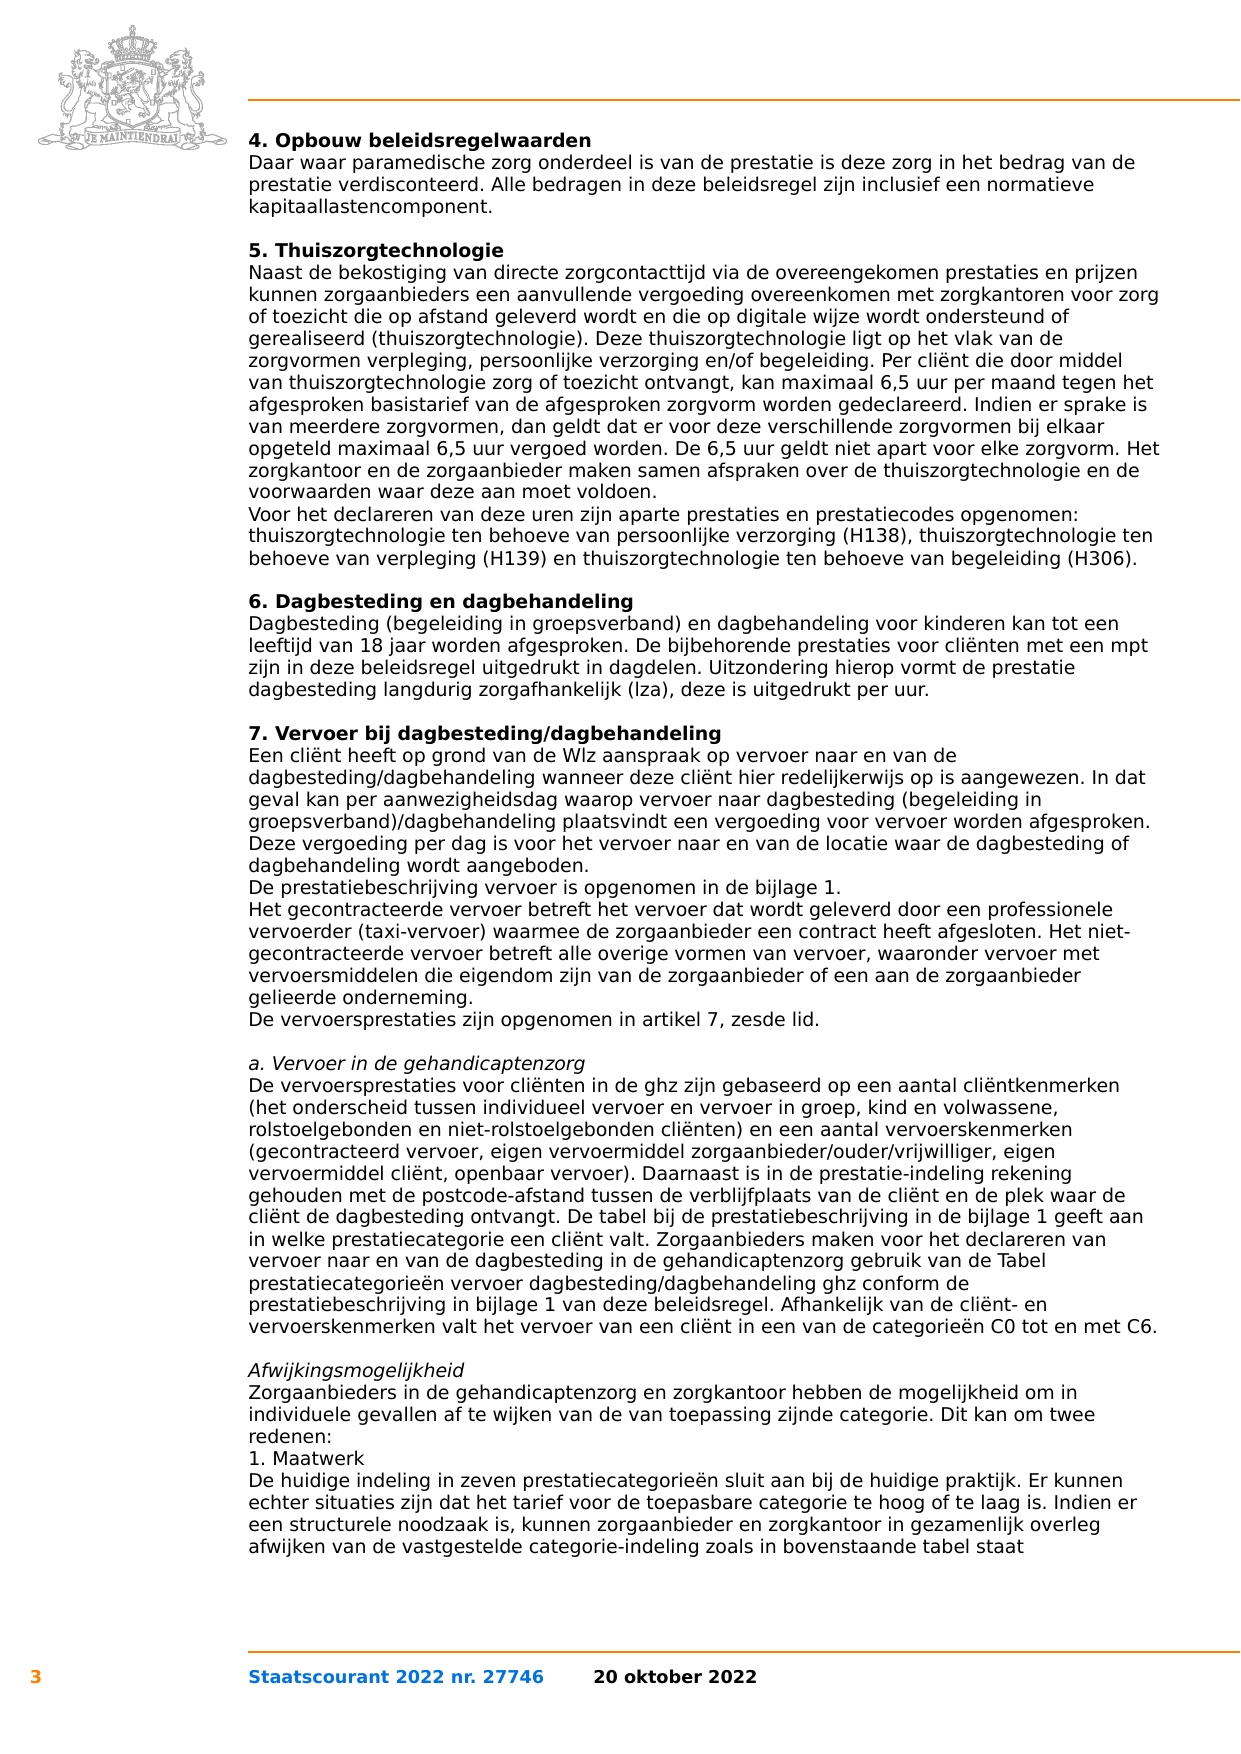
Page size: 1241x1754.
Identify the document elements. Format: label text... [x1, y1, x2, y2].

text Daar waar paramedische zorg onderdeel is van de prestatie is deze zorg in het bedrag van de prestatie verdisconteerd. Alle bedragen in deze beleidsregel zijn inclusief een normatieve kapitaallastencomponent. [248, 152, 1163, 218]
text De huidige indeling in zeven prestatiecategorieën sluit aan bij de huidige praktijk. Er kunnen echter situaties zijn dat het tarief voor de toepasbare categorie te hoog of te laag is. Indien er een structurele noodzaak is, kunnen zorgaanbieder en zorgkantoor in gezamenlijk overleg afwijken van de vastgestelde categorie-indeling zoals in bovenstaande tabel staat [248, 1470, 1163, 1558]
text Het gecontracteerde vervoer betreft het vervoer dat wordt geleverd door een professionele vervoerder (taxi-vervoer) waarmee de zorgaanbieder een contract heeft afgesloten. Het niet-gecontracteerde vervoer betreft alle overige vormen van vervoer, waaronder vervoer met vervoersmiddelen die eigendom zijn van de zorgaanbieder of een aan de zorgaanbieder gelieerde onderneming. [248, 899, 1163, 1009]
subtitle 7. Vervoer bij dagbesteding/dagbehandeling [248, 723, 1163, 745]
text Zorgaanbieders in de gehandicaptenzorg en zorgkantoor hebben de mogelijkheid om in individuele gevallen af te wijken van de van toepassing zijnde categorie. Dit kan om twee redenen: [248, 1382, 1163, 1448]
subtitle 6. Dagbesteding en dagbehandeling [248, 591, 1163, 613]
text Naast de bekostiging van directe zorgcontacttijd via de overeengekomen prestaties en prijzen kunnen zorgaanbieders een aanvullende vergoeding overeenkomen met zorgkantoren voor zorg of toezicht die op afstand geleverd wordt en die op digitale wijze wordt ondersteund of gerealiseerd (thuiszorgtechnologie). Deze thuiszorgtechnologie ligt op het vlak van de zorgvormen verpleging, persoonlijke verzorging en/of begeleiding. Per cliënt die door middel van thuiszorgtechnologie zorg of toezicht ontvangt, kan maximaal 6,5 uur per maand tegen het afgesproken basistarief van de afgesproken zorgvorm worden gedeclareerd. Indien er sprake is van meerdere zorgvormen, dan geldt dat er voor deze verschillende zorgvormen bij elkaar opgeteld maximaal 6,5 uur vergoed worden. De 6,5 uur geldt niet apart voor elke zorgvorm. Het zorgkantoor en de zorgaanbieder maken samen afspraken over de thuiszorgtechnologie en de voorwaarden waar deze aan moet voldoen. [248, 262, 1163, 503]
text Een cliënt heeft op grond van de Wlz aanspraak op vervoer naar en van de dagbesteding/dagbehandeling wanneer deze cliënt hier redelijkerwijs op is aangewezen. In dat geval kan per aanwezigheidsdag waarop vervoer naar dagbesteding (begeleiding in groepsverband)/dagbehandeling plaatsvindt een vergoeding voor vervoer worden afgesproken. Deze vergoeding per dag is voor het vervoer naar en van de locatie waar de dagbesteding of dagbehandeling wordt aangeboden. [248, 745, 1163, 877]
text 1. Maatwerk [248, 1448, 1163, 1470]
subtitle 4. Opbouw beleidsregelwaarden [248, 130, 1163, 152]
subtitle a. Vervoer in de gehandicaptenzorg [248, 1053, 1163, 1074]
text De prestatiebeschrijving vervoer is opgenomen in de bijlage 1. [248, 877, 1163, 899]
text Voor het declareren van deze uren zijn aparte prestaties en prestatiecodes opgenomen: thuiszorgtechnologie ten behoeve van persoonlijke verzorging (H138), thuiszorgtechnologie ten behoeve van verpleging (H139) en thuiszorgtechnologie ten behoeve van begeleiding (H306). [248, 503, 1163, 569]
text Dagbesteding (begeleiding in groepsverband) en dagbehandeling voor kinderen kan tot een leeftijd van 18 jaar worden afgesproken. De bijbehorende prestaties voor cliënten met een mpt zijn in deze beleidsregel uitgedrukt in dagdelen. Uitzondering hierop vormt de prestatie dagbesteding langdurig zorgafhankelijk (lza), deze is uitgedrukt per uur. [248, 613, 1163, 701]
subtitle Afwijkingsmogelijkheid [248, 1360, 1163, 1382]
text De vervoersprestaties voor cliënten in de ghz zijn gebaseerd op een aantal cliëntkenmerken (het onderscheid tussen individueel vervoer en vervoer in groep, kind en volwassene, rolstoelgebonden en niet-rolstoelgebonden cliënten) en een aantal vervoerskenmerken (gecontracteerd vervoer, eigen vervoermiddel zorgaanbieder/ouder/vrijwilliger, eigen vervoermiddel cliënt, openbaar vervoer). Daarnaast is in de prestatie-indeling rekening gehouden met de postcode-afstand tussen de verblijfplaats van de cliënt en de plek waar de cliënt de dagbesteding ontvangt. De tabel bij de prestatiebeschrijving in de bijlage 1 geeft aan in welke prestatiecategorie een cliënt valt. Zorgaanbieders maken voor het declareren van vervoer naar en van de dagbesteding in de gehandicaptenzorg gebruik van de Tabel prestatiecategorieën vervoer dagbesteding/dagbehandeling ghz conform de prestatiebeschrijving in bijlage 1 van deze beleidsregel. Afhankelijk van de cliënt- en vervoerskenmerken valt het vervoer van een cliënt in een van de categorieën C0 tot en met C6. [248, 1074, 1163, 1338]
subtitle 5. Thuiszorgtechnologie [248, 240, 1163, 262]
picture [38, 25, 227, 150]
text De vervoersprestaties zijn opgenomen in artikel 7, zesde lid. [248, 1009, 1163, 1031]
